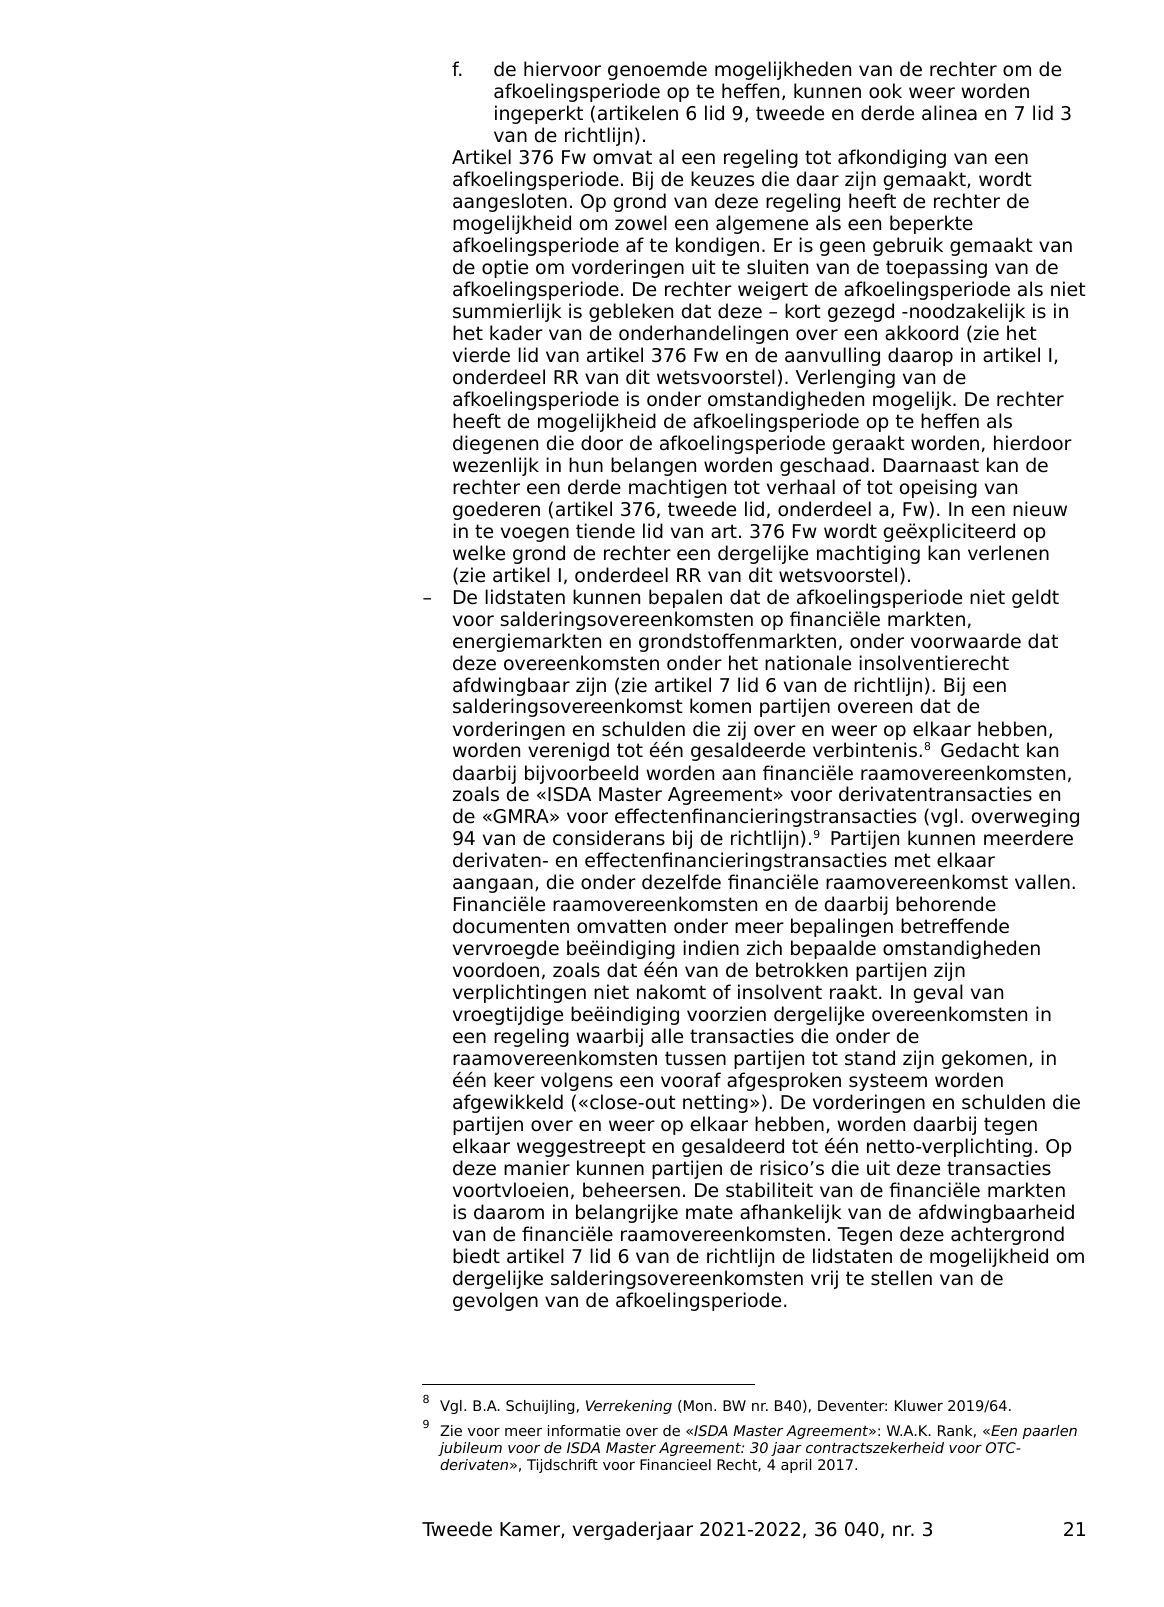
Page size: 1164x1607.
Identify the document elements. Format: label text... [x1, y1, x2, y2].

text f. de hiervoor genoemde mogelijkheden van de rechter om de afkoelingsperiode op te heffen, kunnen ook weer worden ingeperkt (artikelen 6 lid 9, tweede en derde alinea en 7 lid 3 van de richtlijn). [452, 59, 1087, 147]
text Artikel 376 Fw omvat al een regeling tot afkondiging van een afkoelingsperiode. Bij de keuzes die daar zijn gemaakt, wordt aangesloten. Op grond van deze regeling heeft de rechter de mogelijkheid om zowel een algemene als een beperkte afkoelingsperiode af te kondigen. Er is geen gebruik gemaakt van de optie om vorderingen uit te sluiten van de toepassing van de afkoelingsperiode. De rechter weigert de afkoelingsperiode als niet summierlijk is gebleken dat deze – kort gezegd -noodzakelijk is in het kader van de onderhandelingen over een akkoord (zie het vierde lid van artikel 376 Fw en de aanvulling daarop in artikel I, onderdeel RR van dit wetsvoorstel). Verlenging van de afkoelingsperiode is onder omstandigheden mogelijk. De rechter heeft de mogelijkheid de afkoelingsperiode op te heffen als diegenen die door de afkoelingsperiode geraakt worden, hierdoor wezenlijk in hun belangen worden geschaad. Daarnaast kan de rechter een derde machtigen tot verhaal of tot opeising van goederen (artikel 376, tweede lid, onderdeel a, Fw). In een nieuw in te voegen tiende lid van art. 376 Fw wordt geëxpliciteerd op welke grond de rechter een dergelijke machtiging kan verlenen (zie artikel I, onderdeel RR van dit wetsvoorstel). [452, 147, 1087, 587]
text Zie voor meer informatie over de «ISDA Master Agreement»: W.A.K. Rank, «Een paarlen jubileum voor de ISDA Master Agreement: 30 jaar contractszekerheid voor OTC-derivaten», Tijdschrift voor Financieel Recht, 4 april 2017. [422, 1418, 1087, 1474]
text Vgl. B.A. Schuijling, Verrekening (Mon. BW nr. B40), Deventer: Kluwer 2019/64. [422, 1393, 1087, 1416]
text – De lidstaten kunnen bepalen dat de afkoelingsperiode niet geldt voor salderingsovereenkomsten op financiële markten, energiemarkten en grondstoffenmarkten, onder voorwaarde dat deze overeenkomsten onder het nationale insolventierecht afdwingbaar zijn (zie artikel 7 lid 6 van de richtlijn). Bij een salderingsovereenkomst komen partijen overeen dat de vorderingen en schulden die zij over en weer op elkaar hebben, worden verenigd tot één gesaldeerde verbintenis. Gedacht kan daarbij bijvoorbeeld worden aan financiële raamovereenkomsten, zoals de «ISDA Master Agreement» voor derivatentransacties en de «GMRA» voor effectenfinancieringstransacties (vgl. overweging 94 van de considerans bij de richtlijn). Partijen kunnen meerdere derivaten- en effectenfinancieringstransacties met elkaar aangaan, die onder dezelfde financiële raamovereenkomst vallen. Financiële raamovereenkomsten en de daarbij behorende documenten omvatten onder meer bepalingen betreffende vervroegde beëindiging indien zich bepaalde omstandigheden voordoen, zoals dat één van de betrokken partijen zijn verplichtingen niet nakomt of insolvent raakt. In geval van vroegtijdige beëindiging voorzien dergelijke overeenkomsten in een regeling waarbij alle transacties die onder de raamovereenkomsten tussen partijen tot stand zijn gekomen, in één keer volgens een vooraf afgesproken systeem worden afgewikkeld («close-out netting»). De vorderingen en schulden die partijen over en weer op elkaar hebben, worden daarbij tegen elkaar weggestreept en gesaldeerd tot één netto-verplichting. Op deze manier kunnen partijen de risico’s die uit deze transacties voortvloeien, beheersen. De stabiliteit van de financiële markten is daarom in belangrijke mate afhankelijk van de afdwingbaarheid van de financiële raamovereenkomsten. Tegen deze achtergrond biedt artikel 7 lid 6 van de richtlijn de lidstaten de mogelijkheid om dergelijke salderingsovereenkomsten vrij te stellen van de gevolgen van de afkoelingsperiode. [422, 587, 1087, 1312]
